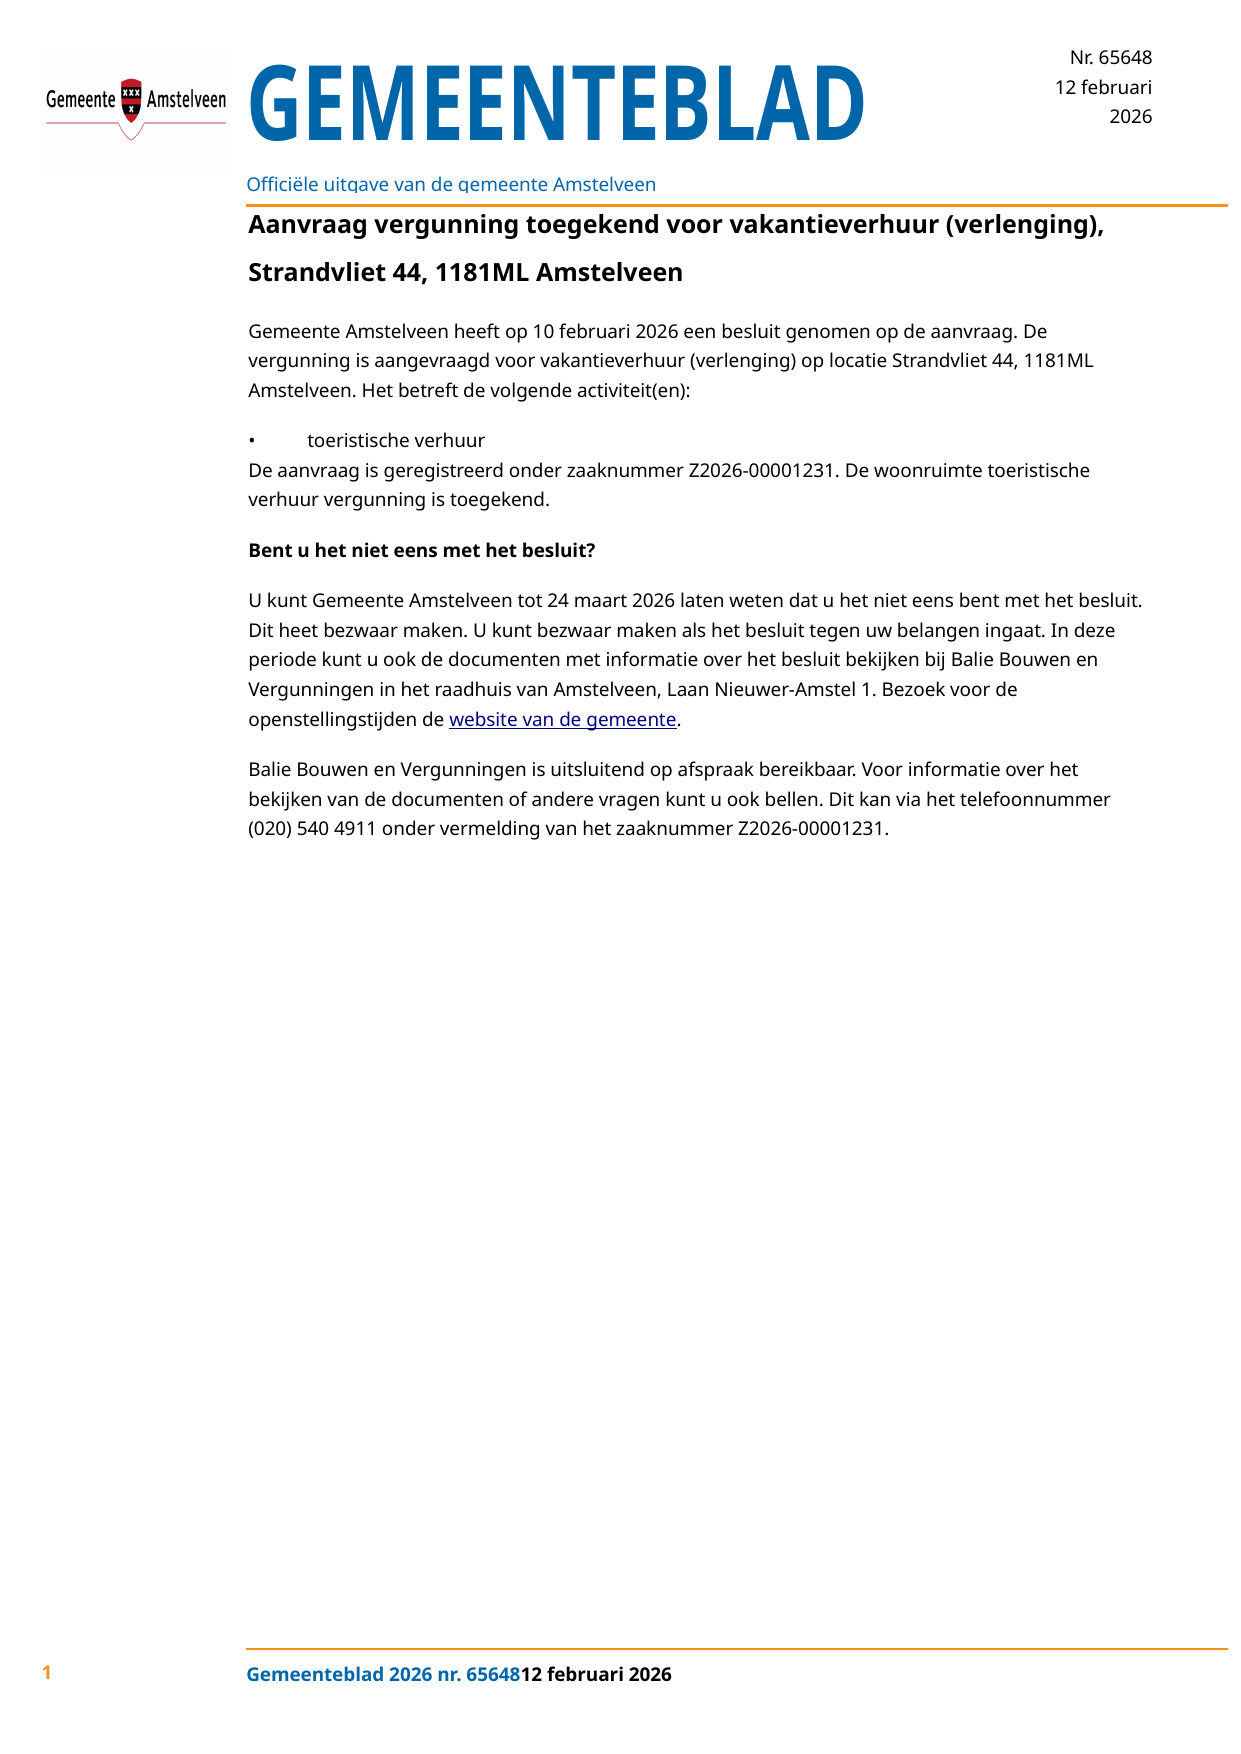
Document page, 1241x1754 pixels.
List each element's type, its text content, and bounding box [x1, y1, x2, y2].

text Aanvraag vergunning toegekend voor vakantieverhuur (verlenging), Strandvliet 44, 1181ML Amstelveen [248, 207, 1152, 288]
text Balie Bouwen en Vergunningen is uitsluitend op afspraak bereikbaar. Voor informatie over het bekijken van de documenten of andere vragen kunt u ook bellen. Dit kan via het telefoonnummer (020) 540 4911 onder vermelding van het zaaknummer Z2026-00001231. [248, 756, 1152, 841]
text U kunt Gemeente Amstelveen tot 24 maart 2026 laten weten dat u het niet eens bent met het besluit. Dit heet bezwaar maken. U kunt bezwaar maken als het besluit tegen uw belangen ingaat. In deze periode kunt u ook de documenten met informatie over het besluit bekijken bij Balie Bouwen en Vergunningen in het raadhuis van Amstelveen, Laan Nieuwer-Amstel 1. Bezoek voor de openstellingstijden de website van de gemeente. [248, 587, 1152, 732]
picture [41, 47, 231, 172]
text Bent u het niet eens met het besluit? [248, 537, 1152, 563]
text De aanvraag is geregistreerd onder zaaknummer Z2026-00001231. De woonruimte toeristische verhuur vergunning is toegekend. [248, 457, 1152, 512]
text Gemeente Amstelveen heeft op 10 februari 2026 een besluit genomen op de aanvraag. De vergunning is aangevraagd voor vakantieverhuur (verlenging) op locatie Strandvliet 44, 1181ML Amstelveen. Het betreft de volgende activiteit(en): [248, 318, 1152, 403]
list toeristische verhuur [248, 427, 1152, 453]
